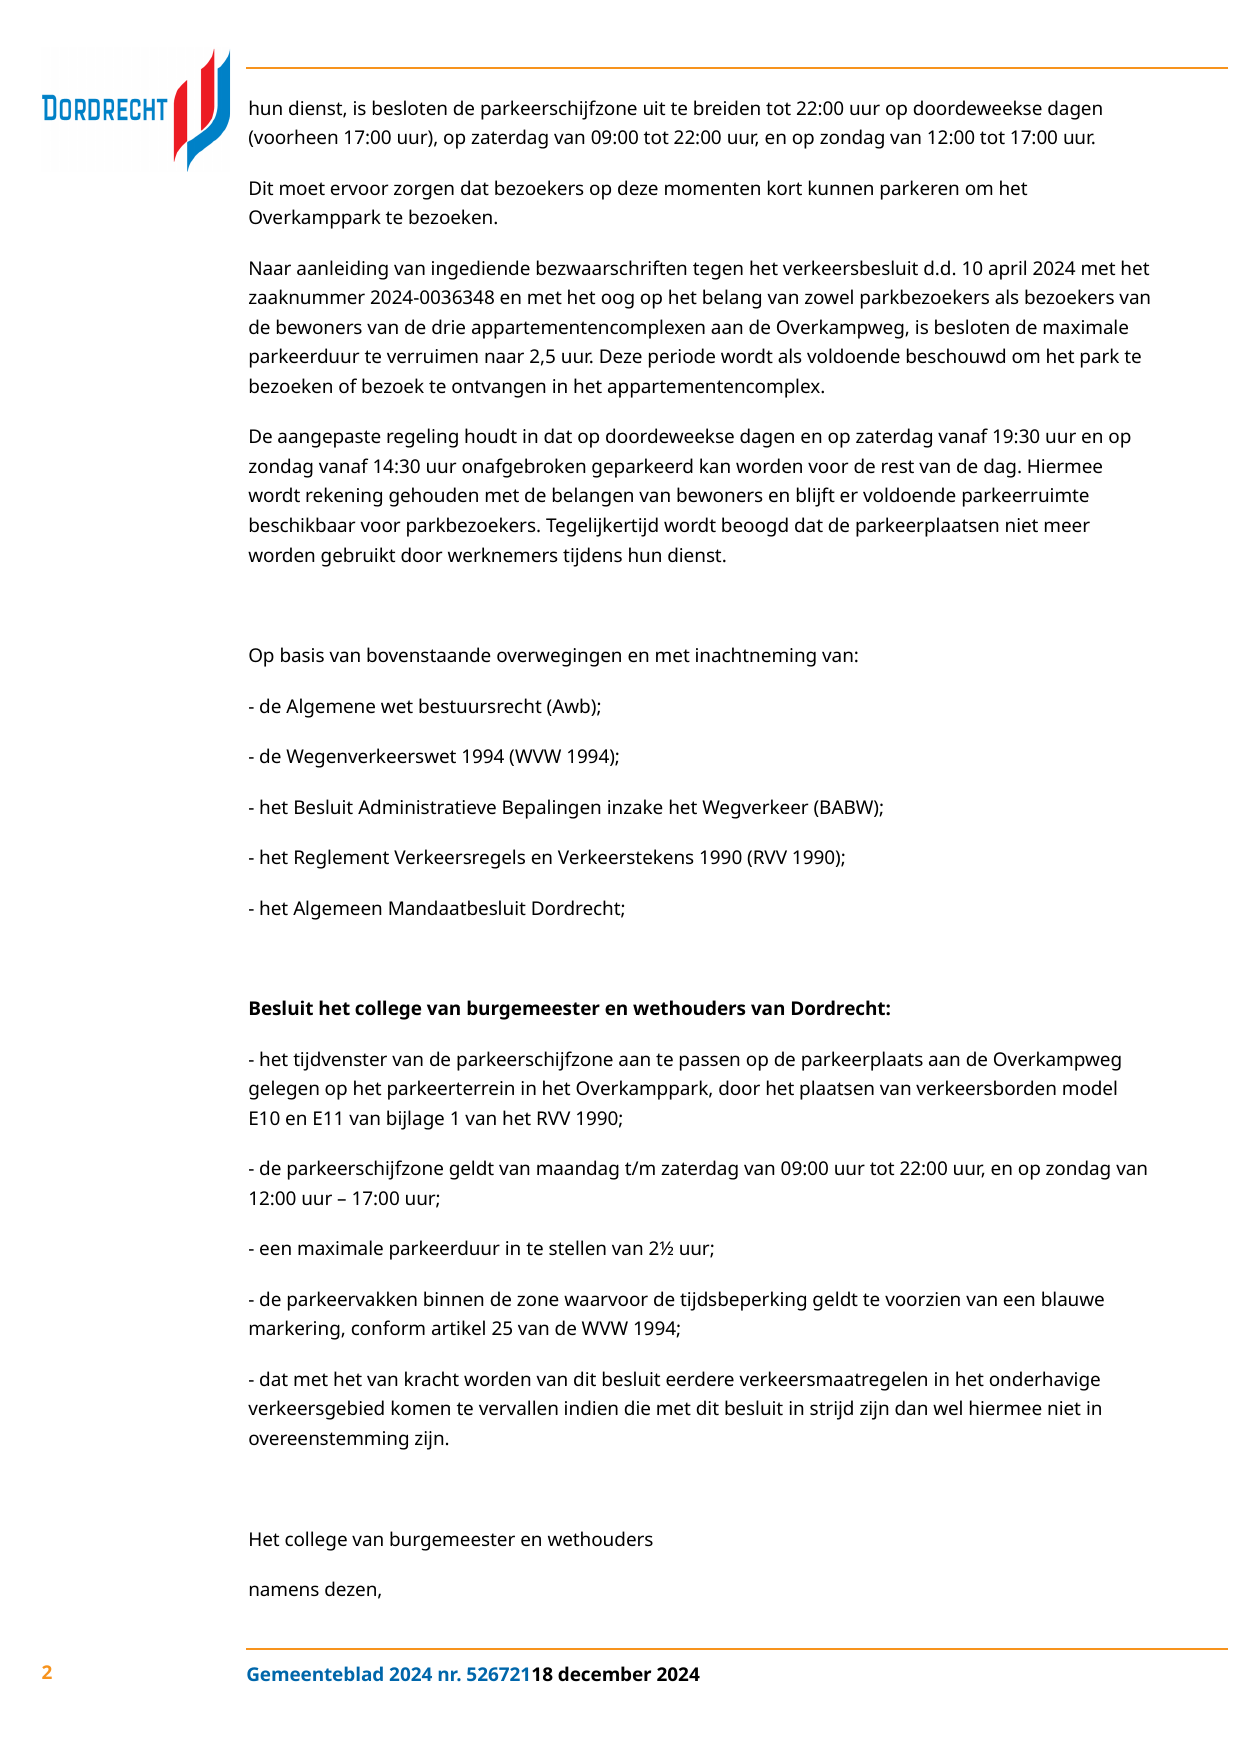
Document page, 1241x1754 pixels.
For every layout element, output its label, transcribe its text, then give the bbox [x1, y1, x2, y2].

text - de parkeervakken binnen de zone waarvoor de tijdsbeperking geldt te voorzien van een blauwe markering, conform artikel 25 van de WVW 1994; [248, 1286, 1152, 1341]
text Besluit het college van burgemeester en wethouders van Dordrecht: [248, 996, 1152, 1021]
text - een maximale parkeerduur in te stellen van 2½ uur; [248, 1236, 1152, 1261]
text Dit moet ervoor zorgen dat bezoekers op deze momenten kort kunnen parkeren om het Overkamppark te bezoeken. [248, 175, 1152, 230]
text De aangepaste regeling houdt in dat op doordeweekse dagen en op zaterdag vanaf 19:30 uur en op zondag vanaf 14:30 uur onafgebroken geparkeerd kan worden voor de rest van de dag. Hiermee wordt rekening gehouden met de belangen van bewoners en blijft er voldoende parkeerruimte beschikbaar voor parkbezoekers. Tegelijkertijd wordt beoogd dat de parkeerplaatsen niet meer worden gebruikt door werknemers tijdens hun dienst. [248, 423, 1152, 568]
text Naar aanleiding van ingediende bezwaarschriften tegen het verkeersbesluit d.d. 10 april 2024 met het zaaknummer 2024-0036348 en met het oog op het belang van zowel parkbezoekers als bezoekers van de bewoners van de drie appartementencomplexen aan de Overkampweg, is besloten de maximale parkeerduur te verruimen naar 2,5 uur. Deze periode wordt als voldoende beschouwd om het park te bezoeken of bezoek te ontvangen in het appartementencomplex. [248, 255, 1152, 399]
text namens dezen, [248, 1576, 1152, 1602]
text - de parkeerschijfzone geldt van maandag t/m zaterdag van 09:00 uur tot 22:00 uur, en op zondag van 12:00 uur – 17:00 uur; [248, 1156, 1152, 1211]
text - het Besluit Administratieve Bepalingen inzake het Wegverkeer (BABW); [248, 794, 1152, 820]
text - dat met het van kracht worden van dit besluit eerdere verkeersmaatregelen in het onderhavige verkeersgebied komen te vervallen indien die met dit besluit in strijd zijn dan wel hiermee niet in overeenstemming zijn. [248, 1366, 1152, 1451]
text - de Wegenverkeerswet 1994 (WVW 1994); [248, 743, 1152, 769]
text - de Algemene wet bestuursrecht (Awb); [248, 693, 1152, 719]
text - het Reglement Verkeersregels en Verkeerstekens 1990 (RVV 1990); [248, 844, 1152, 870]
text Op basis van bovenstaande overwegingen en met inachtneming van: [248, 643, 1152, 668]
picture [41, 47, 231, 172]
text - het Algemeen Mandaatbesluit Dordrecht; [248, 895, 1152, 921]
text hun dienst, is besloten de parkeerschijfzone uit te breiden tot 22:00 uur op doordeweekse dagen (voorheen 17:00 uur), op zaterdag van 09:00 tot 22:00 uur, en op zondag van 12:00 tot 17:00 uur. [248, 95, 1152, 150]
text Het college van burgemeester en wethouders [248, 1526, 1152, 1552]
text - het tijdvenster van de parkeerschijfzone aan te passen op de parkeerplaats aan de Overkampweg gelegen op het parkeerterrein in het Overkamppark, door het plaatsen van verkeersborden model E10 en E11 van bijlage 1 van het RVV 1990; [248, 1046, 1152, 1131]
